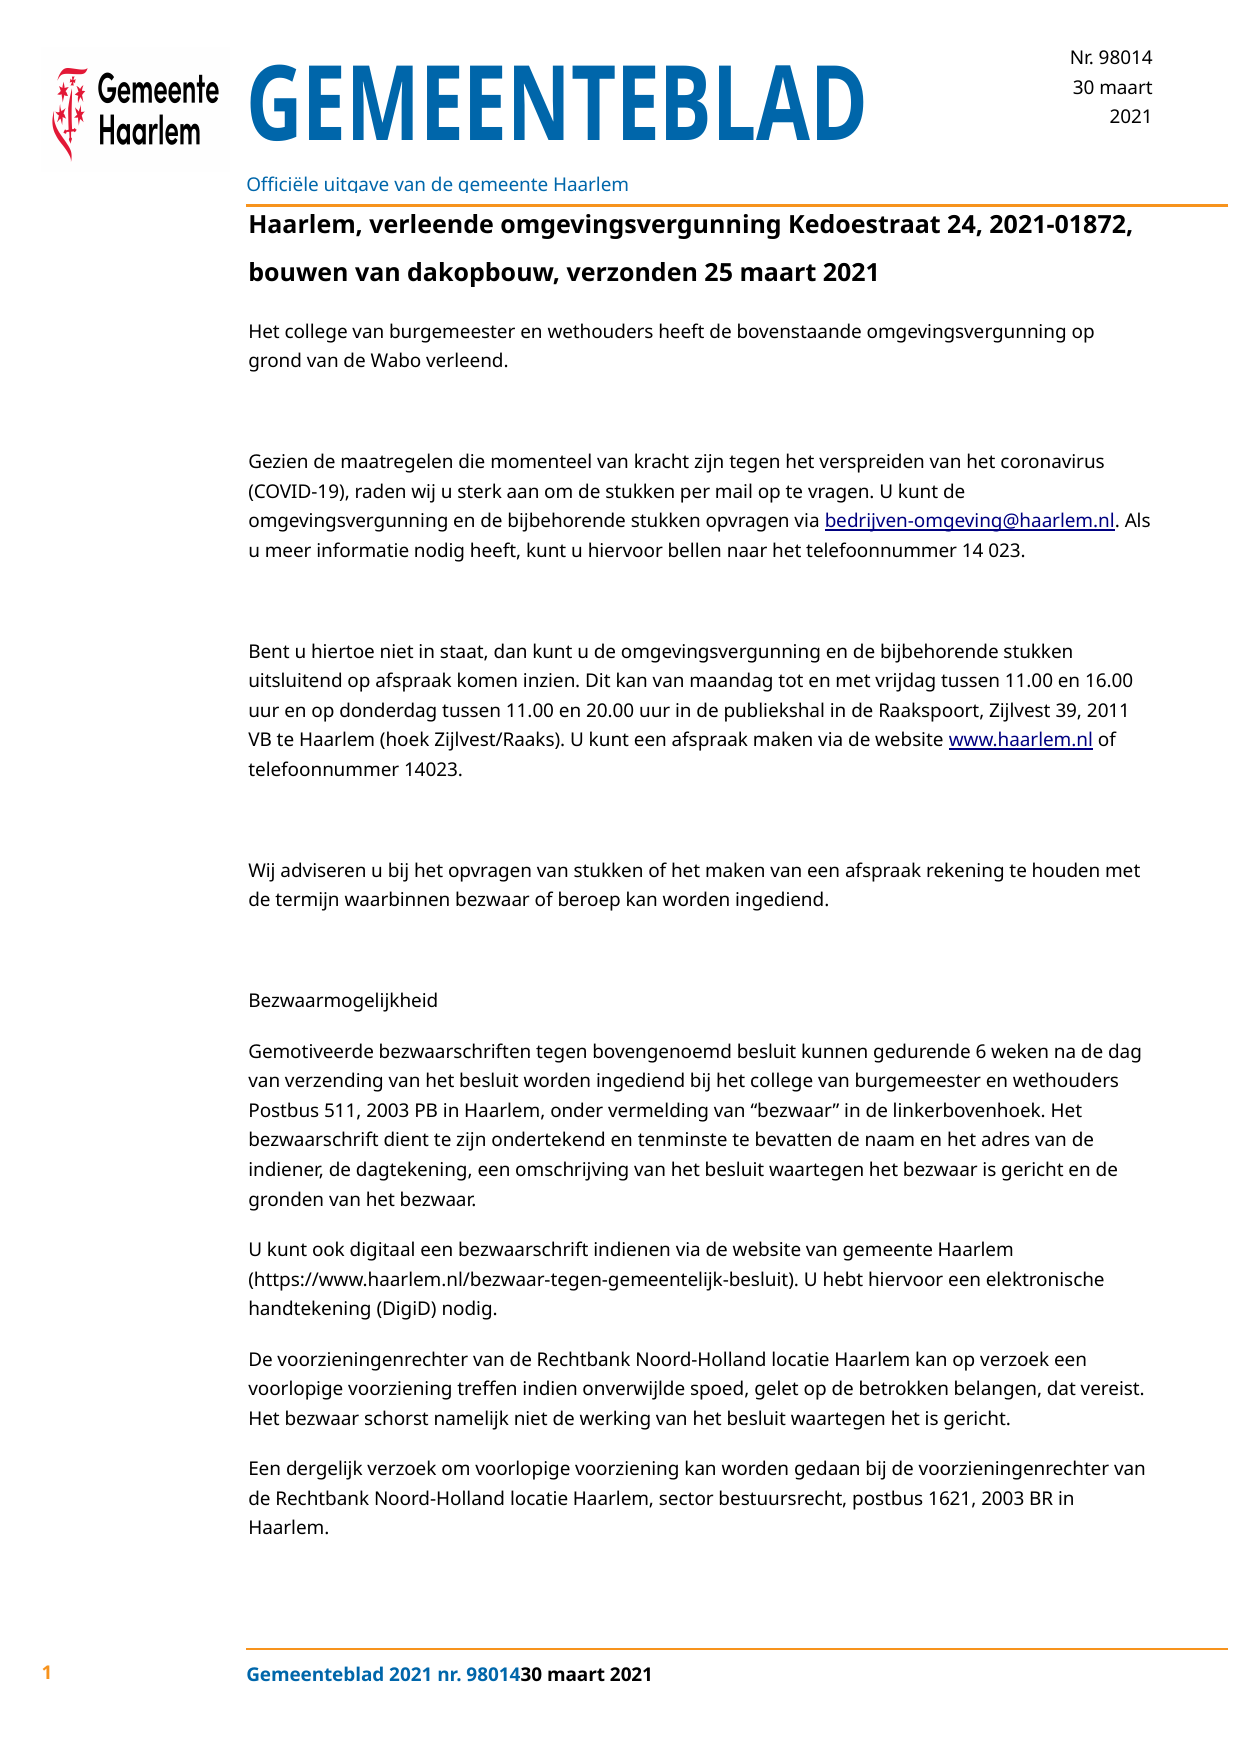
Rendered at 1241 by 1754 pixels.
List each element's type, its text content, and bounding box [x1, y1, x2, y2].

text Gezien de maatregelen die momenteel van kracht zijn tegen het verspreiden van het coronavirus (COVID-19), raden wij u sterk aan om de stukken per mail op te vragen. U kunt de omgevingsvergunning en de bijbehorende stukken opvragen via bedrijven-omgeving@haarlem.nl. Als u meer informatie nodig heeft, kunt u hiervoor bellen naar het telefoonnummer 14 023. [248, 448, 1152, 563]
text Een dergelijk verzoek om voorlopige voorziening kan worden gedaan bij de voorzieningenrechter van de Rechtbank Noord-Holland locatie Haarlem, sector bestuursrecht, postbus 1621, 2003 BR in Haarlem. [248, 1455, 1152, 1540]
text Het college van burgemeester en wethouders heeft de bovenstaande omgevingsvergunning op grond van de Wabo verleend. [248, 318, 1152, 373]
text Bent u hiertoe niet in staat, dan kunt u de omgevingsvergunning en de bijbehorende stukken uitsluitend op afspraak komen inzien. Dit kan van maandag tot en met vrijdag tussen 11.00 en 16.00 uur en op donderdag tussen 11.00 en 20.00 uur in de publiekshal in de Raakspoort, Zijlvest 39, 2011 VB te Haarlem (hoek Zijlvest/Raaks). U kunt een afspraak maken via de website www.haarlem.nl of telefoonnummer 14023. [248, 638, 1152, 782]
text Bezwaarmogelijkheid [248, 987, 1152, 1013]
picture [41, 47, 231, 172]
text De voorzieningenrechter van de Rechtbank Noord-Holland locatie Haarlem kan op verzoek een voorlopige voorziening treffen indien onverwijlde spoed, gelet op de betrokken belangen, dat vereist. Het bezwaar schorst namelijk niet de werking van het besluit waartegen het is gericht. [248, 1346, 1152, 1431]
text Gemotiveerde bezwaarschriften tegen bovengenoemd besluit kunnen gedurende 6 weken na de dag van verzending van het besluit worden ingediend bij het college van burgemeester en wethouders Postbus 511, 2003 PB in Haarlem, onder vermelding van “bezwaar” in de linkerbovenhoek. Het bezwaarschrift dient te zijn ondertekend en tenminste te bevatten de naam en het adres van de indiener, de dagtekening, een omschrijving van het besluit waartegen het bezwaar is gericht en de gronden van het bezwaar. [248, 1038, 1152, 1212]
text U kunt ook digitaal een bezwaarschrift indienen via de website van gemeente Haarlem (https://www.haarlem.nl/bezwaar-tegen-gemeentelijk-besluit). U hebt hiervoor een elektronische handtekening (DigiD) nodig. [248, 1236, 1152, 1321]
text Haarlem, verleende omgevingsvergunning Kedoestraat 24, 2021-01872, bouwen van dakopbouw, verzonden 25 maart 2021 [248, 207, 1152, 288]
text Wij adviseren u bij het opvragen van stukken of het maken van een afspraak rekening te houden met de termijn waarbinnen bezwaar of beroep kan worden ingediend. [248, 857, 1152, 912]
